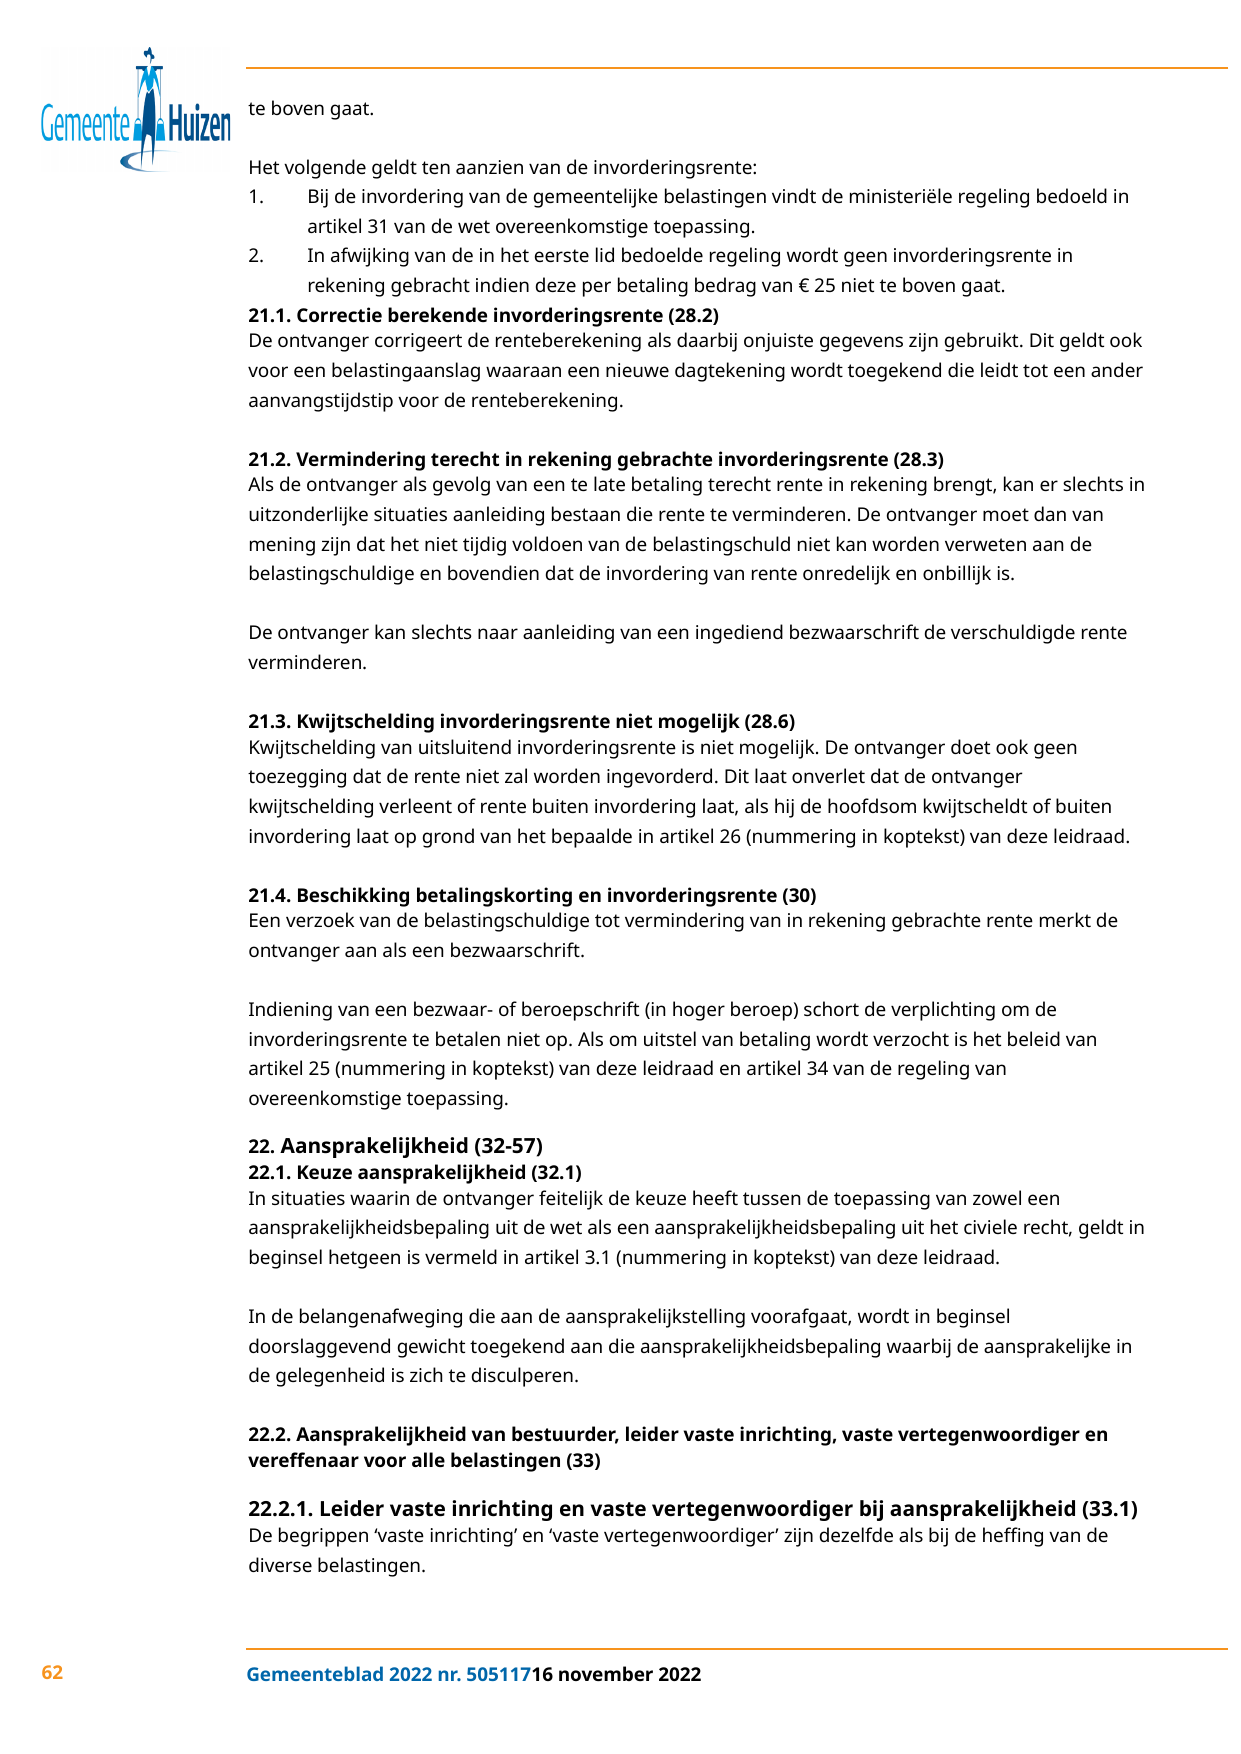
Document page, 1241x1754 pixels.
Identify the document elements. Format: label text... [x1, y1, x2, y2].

text 21.1. Correctie berekende invorderingsrente (28.2) [248, 302, 1152, 328]
picture [41, 47, 231, 172]
text Kwijtschelding van uitsluitend invorderingsrente is niet mogelijk. De ontvanger doet ook geen toezegging dat de rente niet zal worden ingevorderd. Dit laat onverlet dat de ontvanger kwijtschelding verleent of rente buiten invordering laat, als hij de hoofdsom kwijtscheldt of buiten invordering laat op grond van het bepaalde in artikel 26 (nummering in koptekst) van deze leidraad. [248, 734, 1152, 848]
text Als de ontvanger als gevolg van een te late betaling terecht rente in rekening brengt, kan er slechts in uitzonderlijke situaties aanleiding bestaan die rente te verminderen. De ontvanger moet dan van mening zijn dat het niet tijdig voldoen van de belastingschuld niet kan worden verweten aan de belastingschuldige en bovendien dat de invordering van rente onredelijk en onbillijk is. [248, 472, 1152, 586]
text te boven gaat. [248, 95, 1152, 121]
list Bij de invordering van de gemeentelijke belastingen vindt de ministeriële regeling bedoeld in artikel 31 van de wet overeenkomstige toepassing. [248, 183, 1152, 239]
text 22.2. Aansprakelijkheid van bestuurder, leider vaste inrichting, vaste vertegenwoordiger en vereffenaar voor alle belastingen (33) [248, 1422, 1152, 1473]
text Indiening van een bezwaar- of beroepschrift (in hoger beroep) schort de verplichting om de invorderingsrente te betalen niet op. Als om uitstel van betaling wordt verzocht is het beleid van artikel 25 (nummering in koptekst) van deze leidraad en artikel 34 van de regeling van overeenkomstige toepassing. [248, 996, 1152, 1111]
text 21.2. Vermindering terecht in rekening gebrachte invorderingsrente (28.3) [248, 446, 1152, 472]
text 21.4. Beschikking betalingskorting en invorderingsrente (30) [248, 882, 1152, 908]
text De ontvanger kan slechts naar aanleiding van een ingediend bezwaarschrift de verschuldigde rente verminderen. [248, 619, 1152, 675]
text 22. Aansprakelijkheid (32-57) [248, 1131, 1152, 1159]
text In situaties waarin de ontvanger feitelijk de keuze heeft tussen de toepassing van zowel een aansprakelijkheidsbepaling uit de wet als een aansprakelijkheidsbepaling uit het civiele recht, geldt in beginsel hetgeen is vermeld in artikel 3.1 (nummering in koptekst) van deze leidraad. [248, 1185, 1152, 1270]
text 22.1. Keuze aansprakelijkheid (32.1) [248, 1159, 1152, 1185]
text Een verzoek van de belastingschuldige tot vermindering van in rekening gebrachte rente merkt de ontvanger aan als een bezwaarschrift. [248, 908, 1152, 963]
list In afwijking van de in het eerste lid bedoelde regeling wordt geen invorderingsrente in rekening gebracht indien deze per betaling bedrag van € 25 niet te boven gaat. [248, 243, 1152, 298]
text Het volgende geldt ten aanzien van de invorderingsrente: [248, 154, 1152, 180]
text De begrippen ‘vaste inrichting’ en ‘vaste vertegenwoordiger’ zijn dezelfde als bij de heffing van de diverse belastingen. [248, 1522, 1152, 1578]
text 21.3. Kwijtschelding invorderingsrente niet mogelijk (28.6) [248, 708, 1152, 734]
text In de belangenafweging die aan de aansprakelijkstelling voorafgaat, wordt in beginsel doorslaggevend gewicht toegekend aan die aansprakelijkheidsbepaling waarbij de aansprakelijke in de gelegenheid is zich te disculperen. [248, 1303, 1152, 1388]
text 22.2.1. Leider vaste inrichting en vaste vertegenwoordiger bij aansprakelijkheid (33.1) [248, 1494, 1152, 1522]
text De ontvanger corrigeert de renteberekening als daarbij onjuiste gegevens zijn gebruikt. Dit geldt ook voor een belastingaanslag waaraan een nieuwe dagtekening wordt toegekend die leidt tot een ander aanvangstijdstip voor de renteberekening. [248, 328, 1152, 412]
